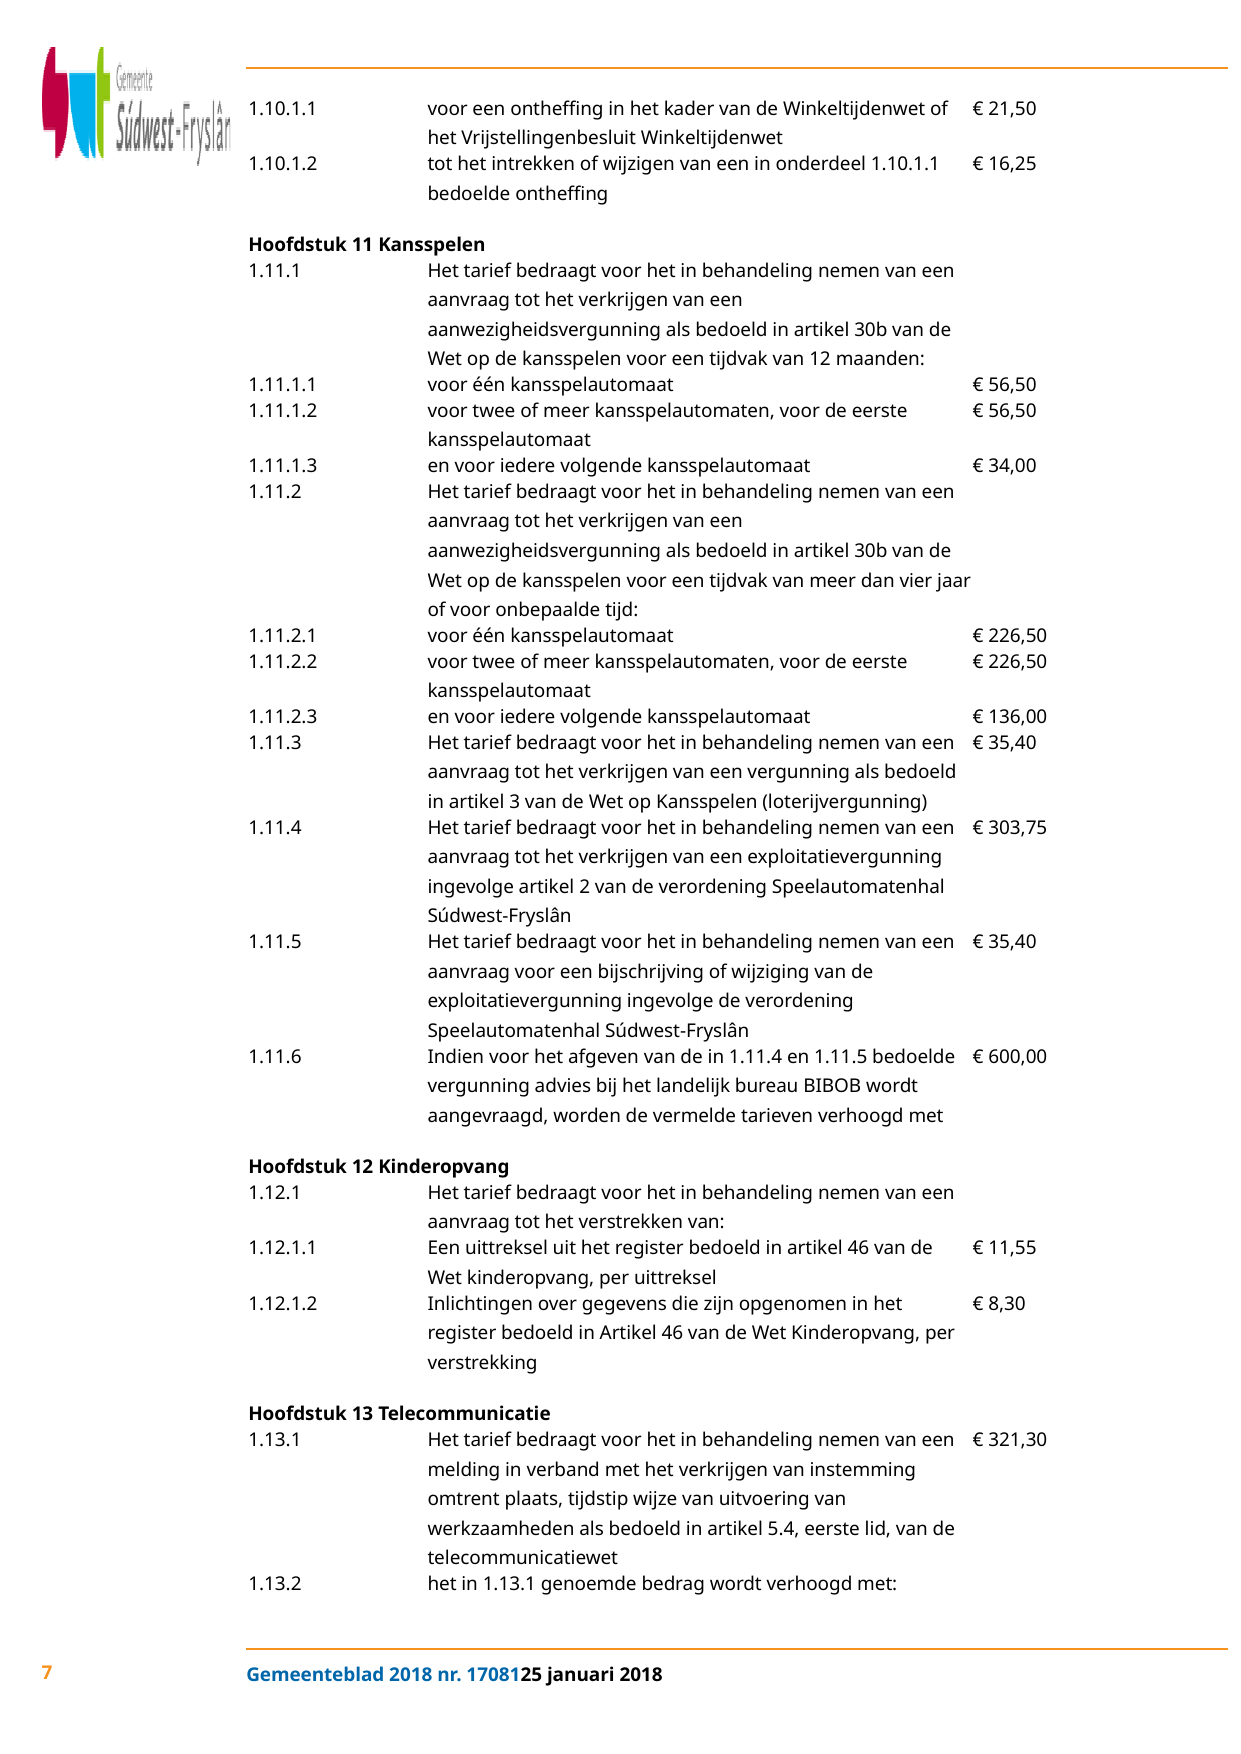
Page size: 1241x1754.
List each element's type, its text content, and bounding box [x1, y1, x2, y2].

table_cell € 34,00 [973, 453, 1152, 478]
table_cell 1.11.1 [248, 257, 427, 371]
table_cell voor één kansspelautomaat [427, 622, 972, 648]
table_cell Inlichtingen over gegevens die zijn opgenomen in het register bedoeld in Artikel 46 van de Wet Kinderopvang, per verstrekking [427, 1290, 972, 1375]
table_cell € 35,40 [973, 928, 1152, 1043]
table_cell [973, 257, 1152, 371]
table_cell € 321,30 [973, 1426, 1152, 1570]
table_cell voor twee of meer kansspelautomaten, voor de eerste kansspelautomaat [427, 397, 972, 452]
table_cell Hoofdstuk 11 Kansspelen [248, 231, 1152, 257]
table_cell [427, 205, 972, 231]
table_cell [973, 1570, 1152, 1596]
table_cell 1.11.3 [248, 729, 427, 814]
table_cell € 21,50 [973, 95, 1152, 150]
table_cell 1.12.1.2 [248, 1290, 427, 1375]
table_cell Het tarief bedraagt voor het in behandeling nemen van een aanvraag tot het verkrijgen van een aanwezigheidsvergunning als bedoeld in artikel 30b van de Wet op de kansspelen voor een tijdvak van meer dan vier jaar of voor onbepaalde tijd: [427, 478, 972, 622]
table_cell [427, 1128, 972, 1153]
table_cell 1.11.6 [248, 1043, 427, 1128]
table_cell tot het intrekken of wijzigen van een in onderdeel 1.10.1.1 bedoelde ontheffing [427, 150, 972, 205]
table_cell en voor iedere volgende kansspelautomaat [427, 453, 972, 478]
table_cell € 226,50 [973, 648, 1152, 703]
table_cell voor een ontheffing in het kader van de Winkeltijdenwet of het Vrijstellingenbesluit Winkeltijdenwet [427, 95, 972, 150]
table_cell 1.10.1.1 [248, 95, 427, 150]
picture [41, 47, 231, 172]
table_cell Het tarief bedraagt voor het in behandeling nemen van een melding in verband met het verkrijgen van instemming omtrent plaats, tijdstip wijze van uitvoering van werkzaamheden als bedoeld in artikel 5.4, eerste lid, van de telecommunicatiewet [427, 1426, 972, 1570]
table_cell € 16,25 [973, 150, 1152, 205]
table_cell [248, 1128, 427, 1153]
table_cell voor één kansspelautomaat [427, 371, 972, 397]
table_cell 1.12.1 [248, 1179, 427, 1234]
table_cell Het tarief bedraagt voor het in behandeling nemen van een aanvraag voor een bijschrijving of wijziging van de exploitatievergunning ingevolge de verordening Speelautomatenhal Súdwest-Fryslân [427, 928, 972, 1043]
table_cell [248, 1375, 427, 1400]
table_cell € 136,00 [973, 703, 1152, 729]
table_cell 1.11.5 [248, 928, 427, 1043]
table_cell 1.11.1.1 [248, 371, 427, 397]
table_cell € 226,50 [973, 622, 1152, 648]
table_cell 1.11.2.3 [248, 703, 427, 729]
table_cell Het tarief bedraagt voor het in behandeling nemen van een aanvraag tot het verkrijgen van een aanwezigheidsvergunning als bedoeld in artikel 30b van de Wet op de kansspelen voor een tijdvak van 12 maanden: [427, 257, 972, 371]
table_cell [427, 1375, 972, 1400]
table_cell € 56,50 [973, 397, 1152, 452]
table_cell 1.13.2 [248, 1570, 427, 1596]
table_cell 1.11.1.3 [248, 453, 427, 478]
table_cell het in 1.13.1 genoemde bedrag wordt verhoogd met: [427, 1570, 972, 1596]
table_cell € 56,50 [973, 371, 1152, 397]
table_cell [973, 1375, 1152, 1400]
table_cell € 35,40 [973, 729, 1152, 814]
table_cell Hoofdstuk 13 Telecommunicatie [248, 1400, 1152, 1426]
table_cell € 303,75 [973, 814, 1152, 928]
table_cell Het tarief bedraagt voor het in behandeling nemen van een aanvraag tot het verstrekken van: [427, 1179, 972, 1234]
table_cell [973, 1179, 1152, 1234]
table_cell 1.10.1.2 [248, 150, 427, 205]
table_cell Indien voor het afgeven van de in 1.11.4 en 1.11.5 bedoelde vergunning advies bij het landelijk bureau BIBOB wordt aangevraagd, worden de vermelde tarieven verhoogd met [427, 1043, 972, 1128]
table_cell [973, 478, 1152, 622]
table_cell 1.11.4 [248, 814, 427, 928]
table_cell € 11,55 [973, 1235, 1152, 1290]
table_cell 1.12.1.1 [248, 1235, 427, 1290]
table_cell Het tarief bedraagt voor het in behandeling nemen van een aanvraag tot het verkrijgen van een vergunning als bedoeld in artikel 3 van de Wet op Kansspelen (loterijvergunning) [427, 729, 972, 814]
table_cell 1.13.1 [248, 1426, 427, 1570]
table_cell 1.11.2 [248, 478, 427, 622]
table_cell 1.11.2.1 [248, 622, 427, 648]
table_cell [248, 205, 427, 231]
table_cell € 600,00 [973, 1043, 1152, 1128]
table_cell Hoofdstuk 12 Kinderopvang [248, 1154, 1152, 1179]
table_cell € 8,30 [973, 1290, 1152, 1375]
table_cell Een uittreksel uit het register bedoeld in artikel 46 van de Wet kinderopvang, per uittreksel [427, 1235, 972, 1290]
table_cell [973, 205, 1152, 231]
table_cell 1.11.1.2 [248, 397, 427, 452]
table_cell voor twee of meer kansspelautomaten, voor de eerste kansspelautomaat [427, 648, 972, 703]
table_cell en voor iedere volgende kansspelautomaat [427, 703, 972, 729]
table_cell 1.11.2.2 [248, 648, 427, 703]
table_cell [973, 1128, 1152, 1153]
table_cell Het tarief bedraagt voor het in behandeling nemen van een aanvraag tot het verkrijgen van een exploitatievergunning ingevolge artikel 2 van de verordening Speelautomatenhal Súdwest-Fryslân [427, 814, 972, 928]
